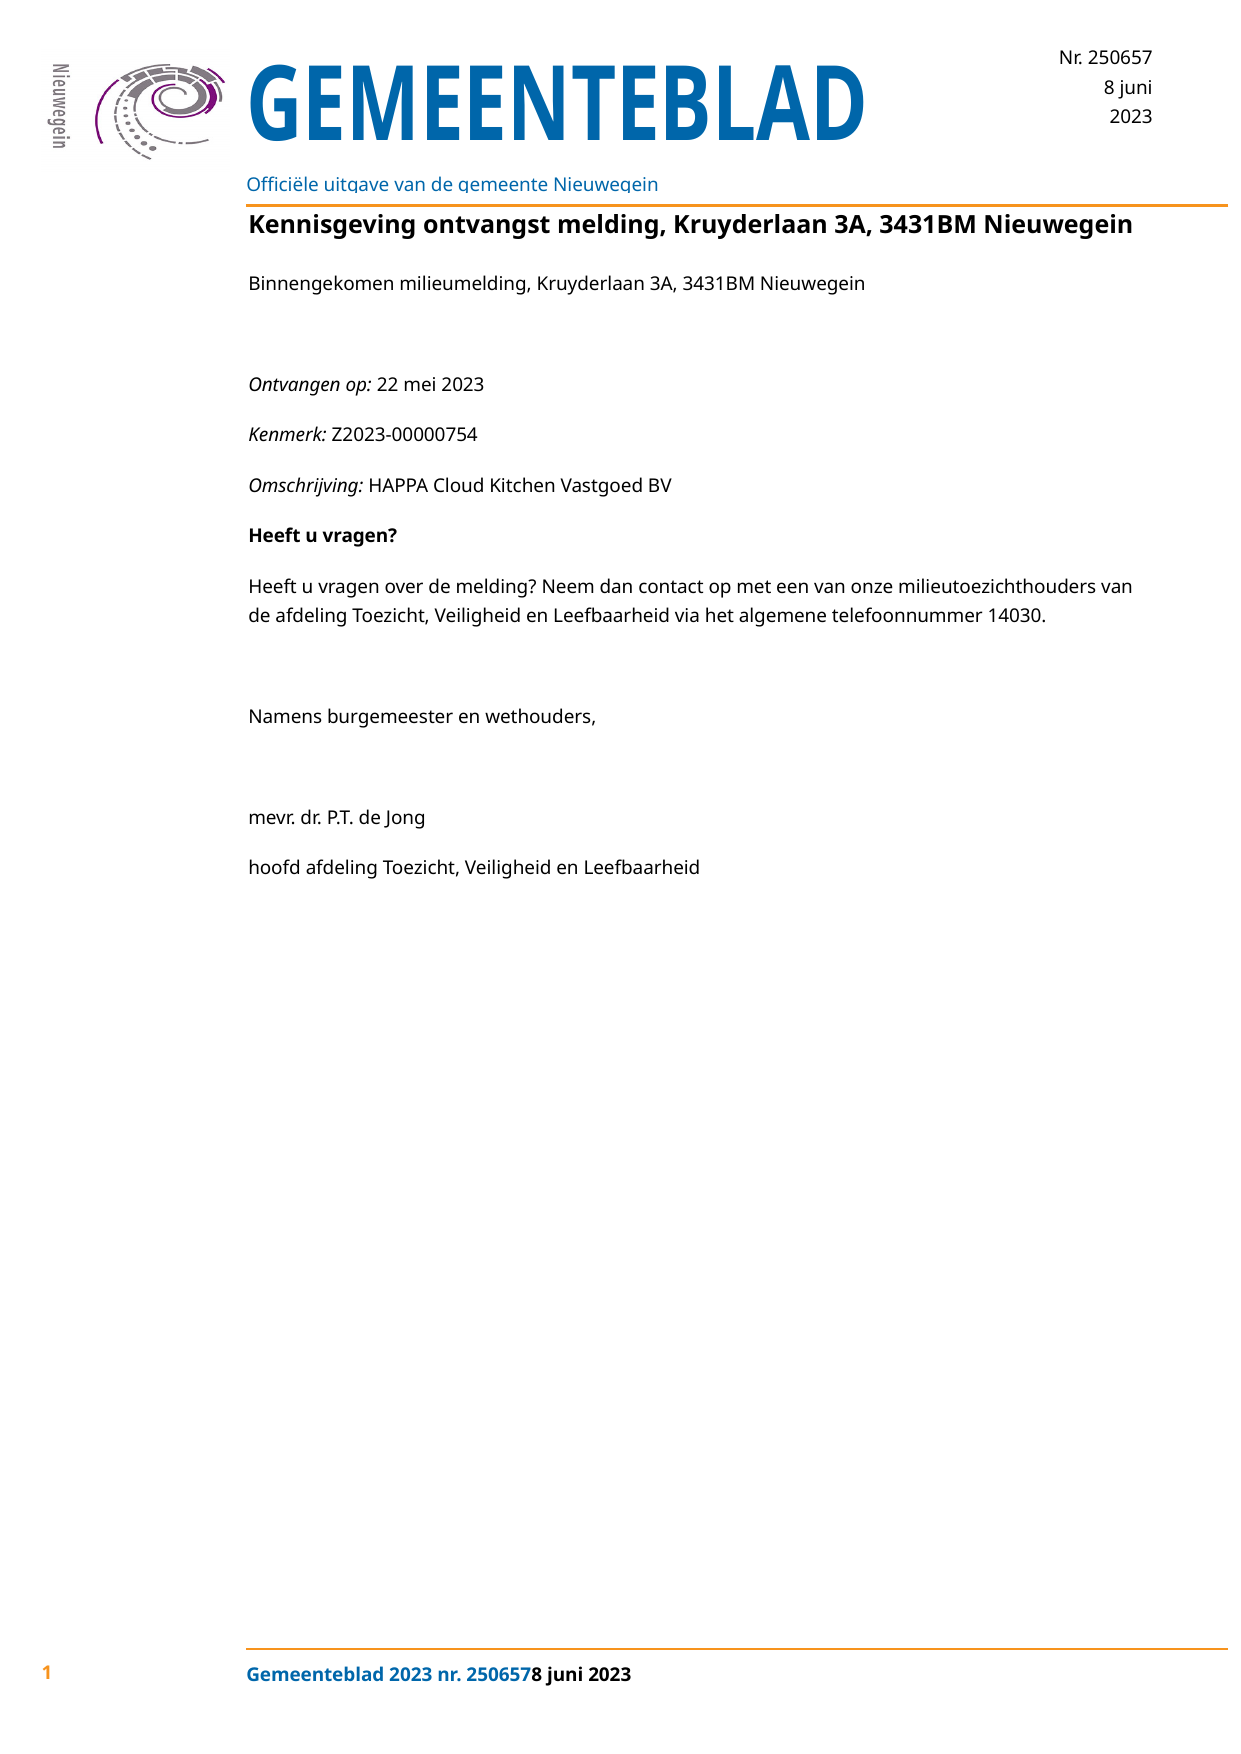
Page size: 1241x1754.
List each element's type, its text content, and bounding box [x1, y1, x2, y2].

picture [41, 47, 231, 172]
text Binnengekomen milieumelding, Kruyderlaan 3A, 3431BM Nieuwegein [248, 270, 1152, 296]
text mevr. dr. P.T. de Jong [248, 804, 1152, 830]
text hoofd afdeling Toezicht, Veiligheid en Leefbaarheid [248, 854, 1152, 880]
text Kenmerk: Z2023-00000754 [248, 422, 1152, 447]
text Kennisgeving ontvangst melding, Kruyderlaan 3A, 3431BM Nieuwegein [248, 207, 1152, 241]
text Namens burgemeester en wethouders, [248, 703, 1152, 729]
text Heeft u vragen over de melding? Neem dan contact op met een van onze milieutoezichthouders van de afdeling Toezicht, Veiligheid en Leefbaarheid via het algemene telefoonnummer 14030. [248, 573, 1152, 628]
text Heeft u vragen? [248, 522, 1152, 548]
text Ontvangen op: 22 mei 2023 [248, 371, 1152, 397]
text Omschrijving: HAPPA Cloud Kitchen Vastgoed BV [248, 472, 1152, 498]
